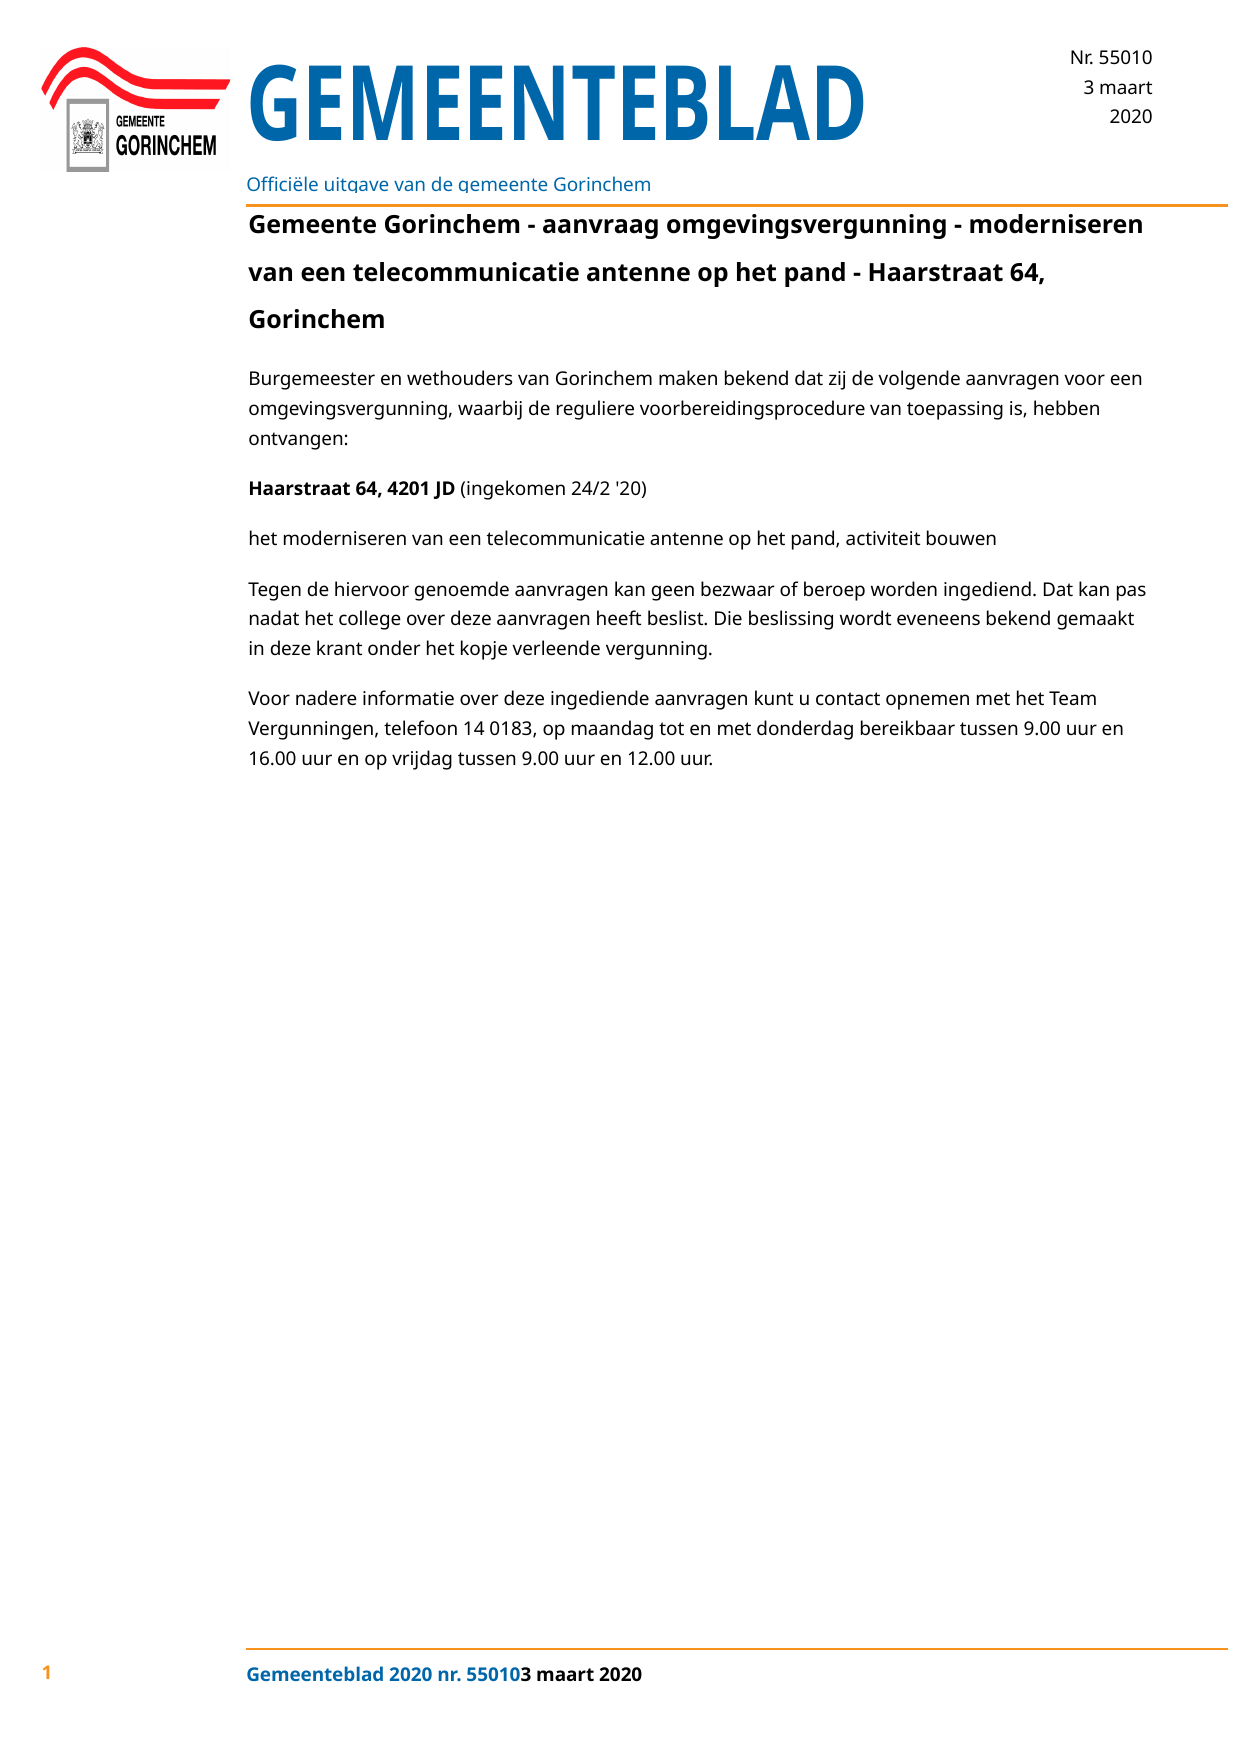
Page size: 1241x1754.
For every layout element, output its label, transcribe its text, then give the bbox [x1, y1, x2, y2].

text Tegen de hiervoor genoemde aanvragen kan geen bezwaar of beroep worden ingediend. Dat kan pas nadat het college over deze aanvragen heeft beslist. Die beslissing wordt eveneens bekend gemaakt in deze krant onder het kopje verleende vergunning. [248, 576, 1152, 661]
text Burgemeester en wethouders van Gorinchem maken bekend dat zij de volgende aanvragen voor een omgevingsvergunning, waarbij de reguliere voorbereidingsprocedure van toepassing is, hebben ontvangen: [248, 366, 1152, 450]
picture [41, 47, 231, 172]
text het moderniseren van een telecommunicatie antenne op het pand, activiteit bouwen [248, 526, 1152, 551]
text Gemeente Gorinchem - aanvraag omgevingsvergunning - moderniseren van een telecommunicatie antenne op het pand - Haarstraat 64, Gorinchem [248, 207, 1152, 336]
text Voor nadere informatie over deze ingediende aanvragen kunt u contact opnemen met het Team Vergunningen, telefoon 14 0183, op maandag tot en met donderdag bereikbaar tussen 9.00 uur en 16.00 uur en op vrijdag tussen 9.00 uur en 12.00 uur. [248, 686, 1152, 770]
text Haarstraat 64, 4201 JD (ingekomen 24/2 '20) [248, 475, 1152, 501]
